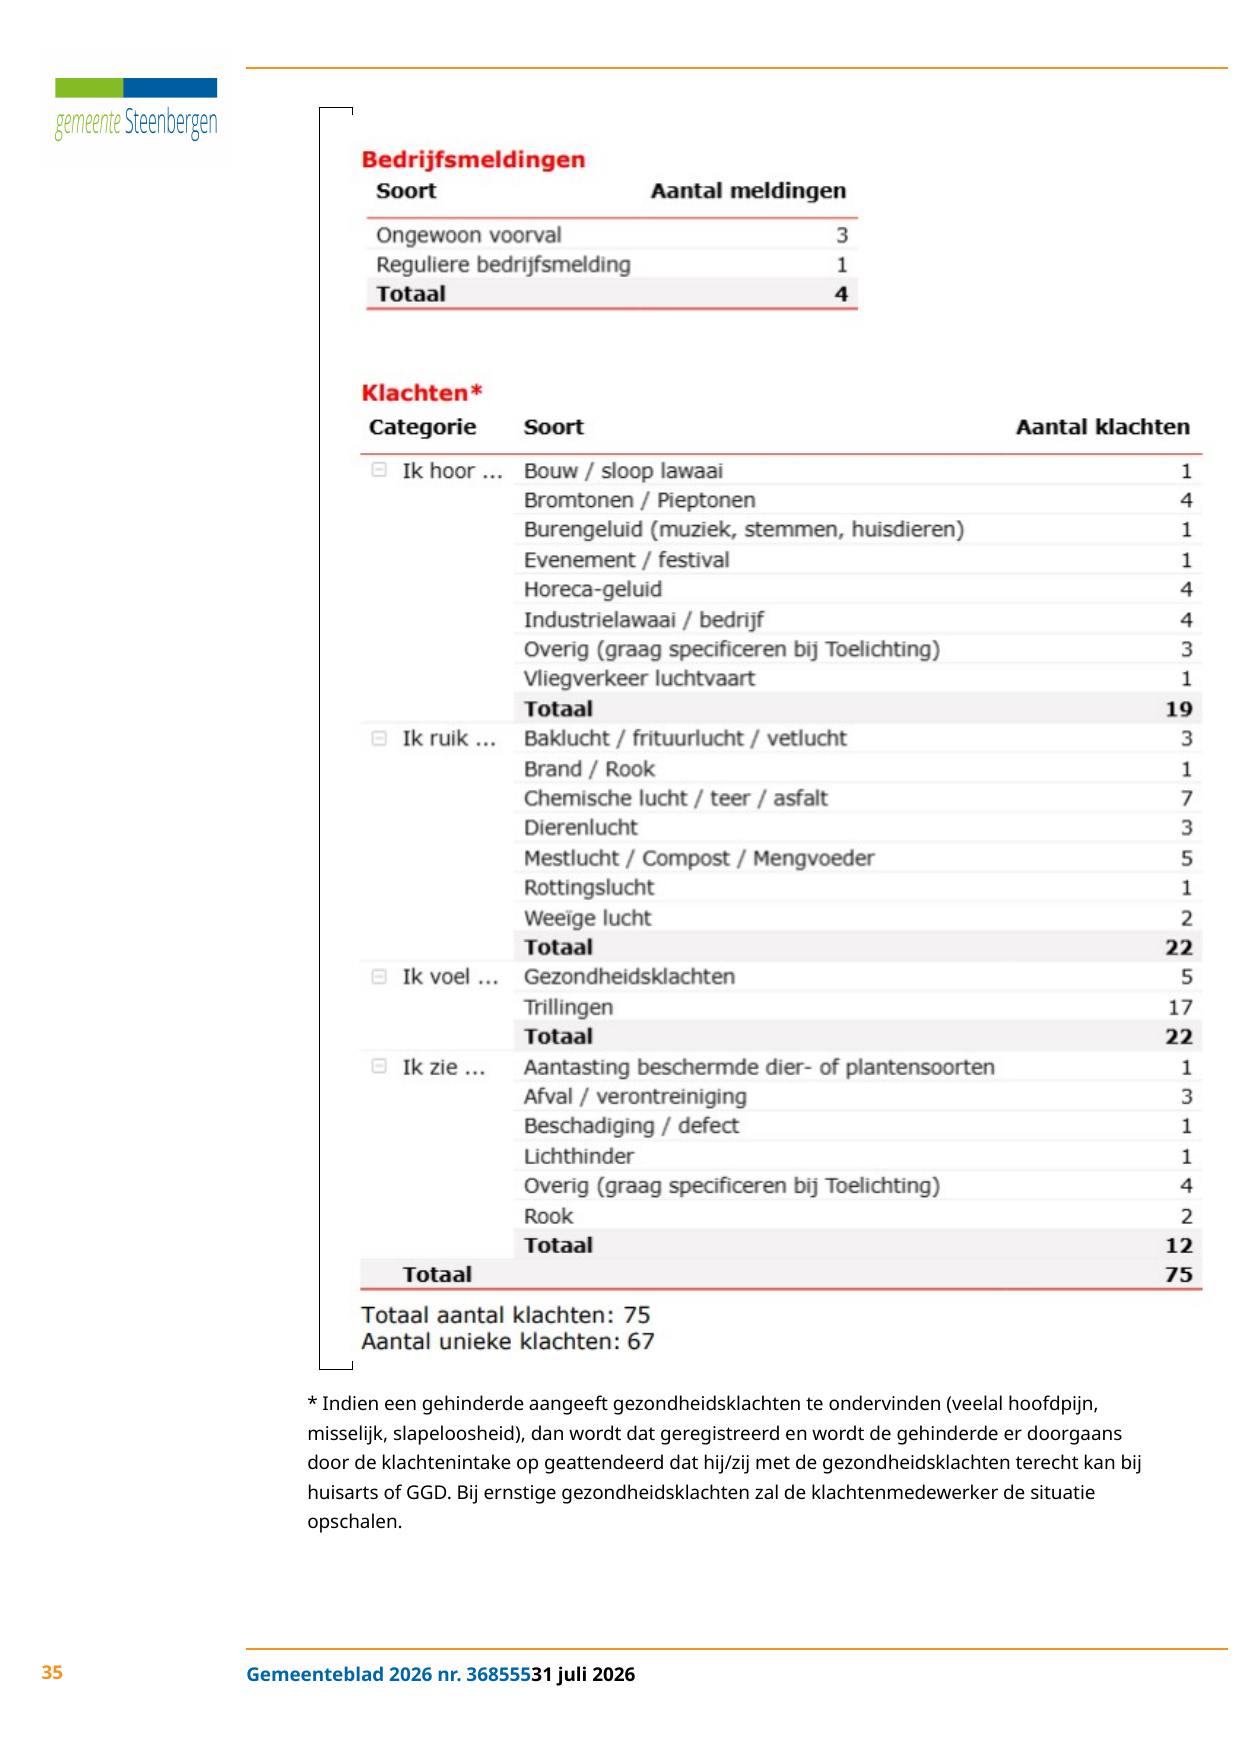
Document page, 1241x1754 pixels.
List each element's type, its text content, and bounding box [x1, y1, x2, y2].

picture [327, 115, 1232, 1361]
picture [41, 47, 231, 172]
list * Indien een gehinderde aangeeft gezondheidsklachten te ondervinden (veelal hoofdpijn, misselijk, slapeloosheid), dan wordt dat geregistreerd en wordt de gehinderde er doorgaans door de klachtenintake op geattendeerd dat hij/zij met de gezondheidsklachten terecht kan bij huisarts of GGD. Bij ernstige gezondheidsklachten zal de klachtenmedewerker de situatie opschalen. [248, 1390, 1152, 1534]
